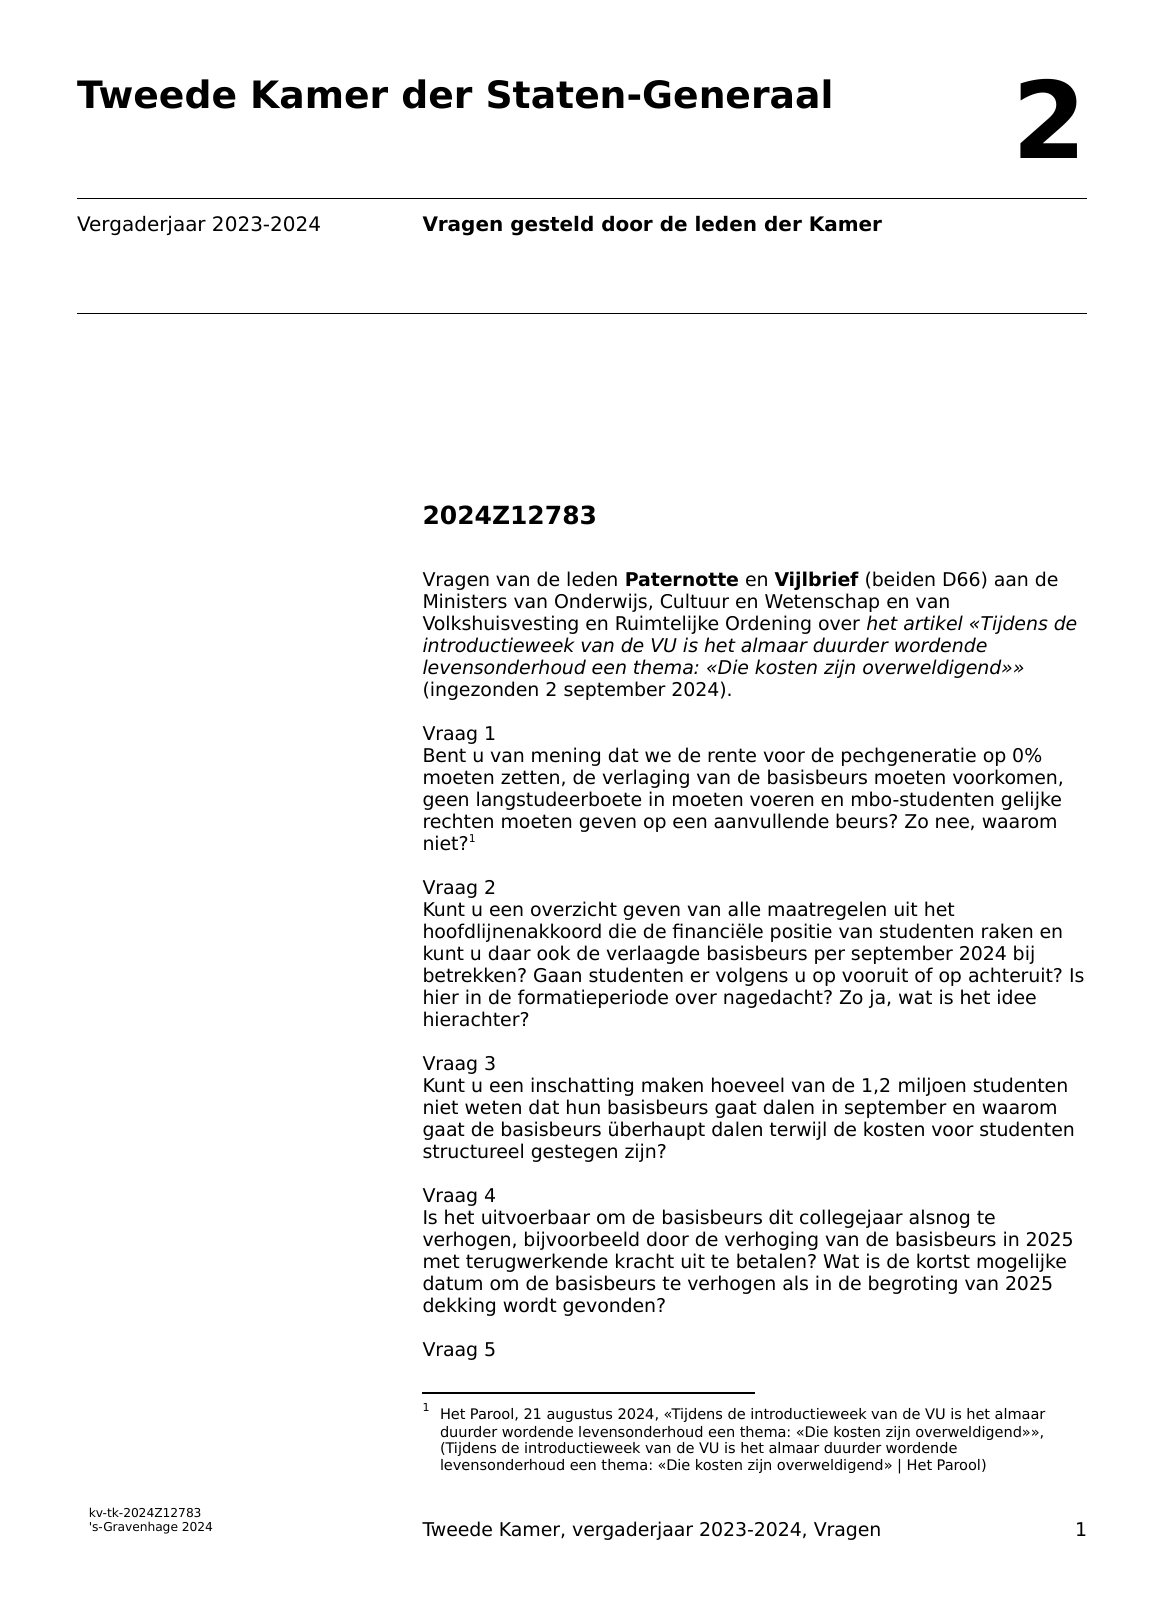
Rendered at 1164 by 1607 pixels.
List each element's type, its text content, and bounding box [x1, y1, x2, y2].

text Vraag 1 [422, 723, 1087, 745]
table_header 2 [886, 59, 1087, 198]
text Is het uitvoerbaar om de basisbeurs dit collegejaar alsnog te verhogen, bijvoorbeeld door de verhoging van de basisbeurs in 2025 met terugwerkende kracht uit te betalen? Wat is de kortst mogelijke datum om de basisbeurs te verhogen als in de begroting van 2025 dekking wordt gevonden? [422, 1207, 1087, 1317]
text 2024Z12783 [422, 501, 1087, 531]
text Vraag 4 [422, 1185, 1087, 1207]
table_cell Vragen gesteld door de leden der Kamer [422, 199, 1087, 313]
table_header Tweede Kamer der Staten-Generaal [77, 59, 886, 198]
text 's-Gravenhage 2024 [88, 1520, 323, 1534]
text Kunt u een overzicht geven van alle maatregelen uit het hoofdlijnenakkoord die de financiële positie van studenten raken en kunt u daar ook de verlaagde basisbeurs per september 2024 bij betrekken? Gaan studenten er volgens u op vooruit of op achteruit? Is hier in de formatieperiode over nagedacht? Zo ja, wat is het idee hierachter? [422, 899, 1087, 1031]
text Bent u van mening dat we de rente voor de pechgeneratie op 0% moeten zetten, de verlaging van de basisbeurs moeten voorkomen, geen langstudeerboete in moeten voeren en mbo-studenten gelijke rechten moeten geven op een aanvullende beurs? Zo nee, waarom niet? [422, 745, 1087, 855]
table_cell Vergaderjaar 2023-2024 [77, 199, 422, 313]
text Vragen van de leden Paternotte en Vijlbrief (beiden D66) aan de Ministers van Onderwijs, Cultuur en Wetenschap en van Volkshuisvesting en Ruimtelijke Ordening over het artikel «Tijdens de introductieweek van de VU is het almaar duurder wordende levensonderhoud een thema: «Die kosten zijn overweldigend»» (ingezonden 2 september 2024). [422, 569, 1087, 701]
text kv-tk-2024Z12783 [88, 1506, 323, 1520]
text Vraag 2 [422, 877, 1087, 899]
text Het Parool, 21 augustus 2024, «Tijdens de introductieweek van de VU is het almaar duurder wordende levensonderhoud een thema: «Die kosten zijn overweldigend»», (Tijdens de introductieweek van de VU is het almaar duurder wordende levensonderhoud een thema: «Die kosten zijn overweldigend» | Het Parool) [422, 1402, 1087, 1474]
text Vraag 5 [422, 1339, 1087, 1361]
text Vraag 3 [422, 1053, 1087, 1075]
text Kunt u een inschatting maken hoeveel van de 1,2 miljoen studenten niet weten dat hun basisbeurs gaat dalen in september en waarom gaat de basisbeurs überhaupt dalen terwijl de kosten voor studenten structureel gestegen zijn? [422, 1075, 1087, 1163]
